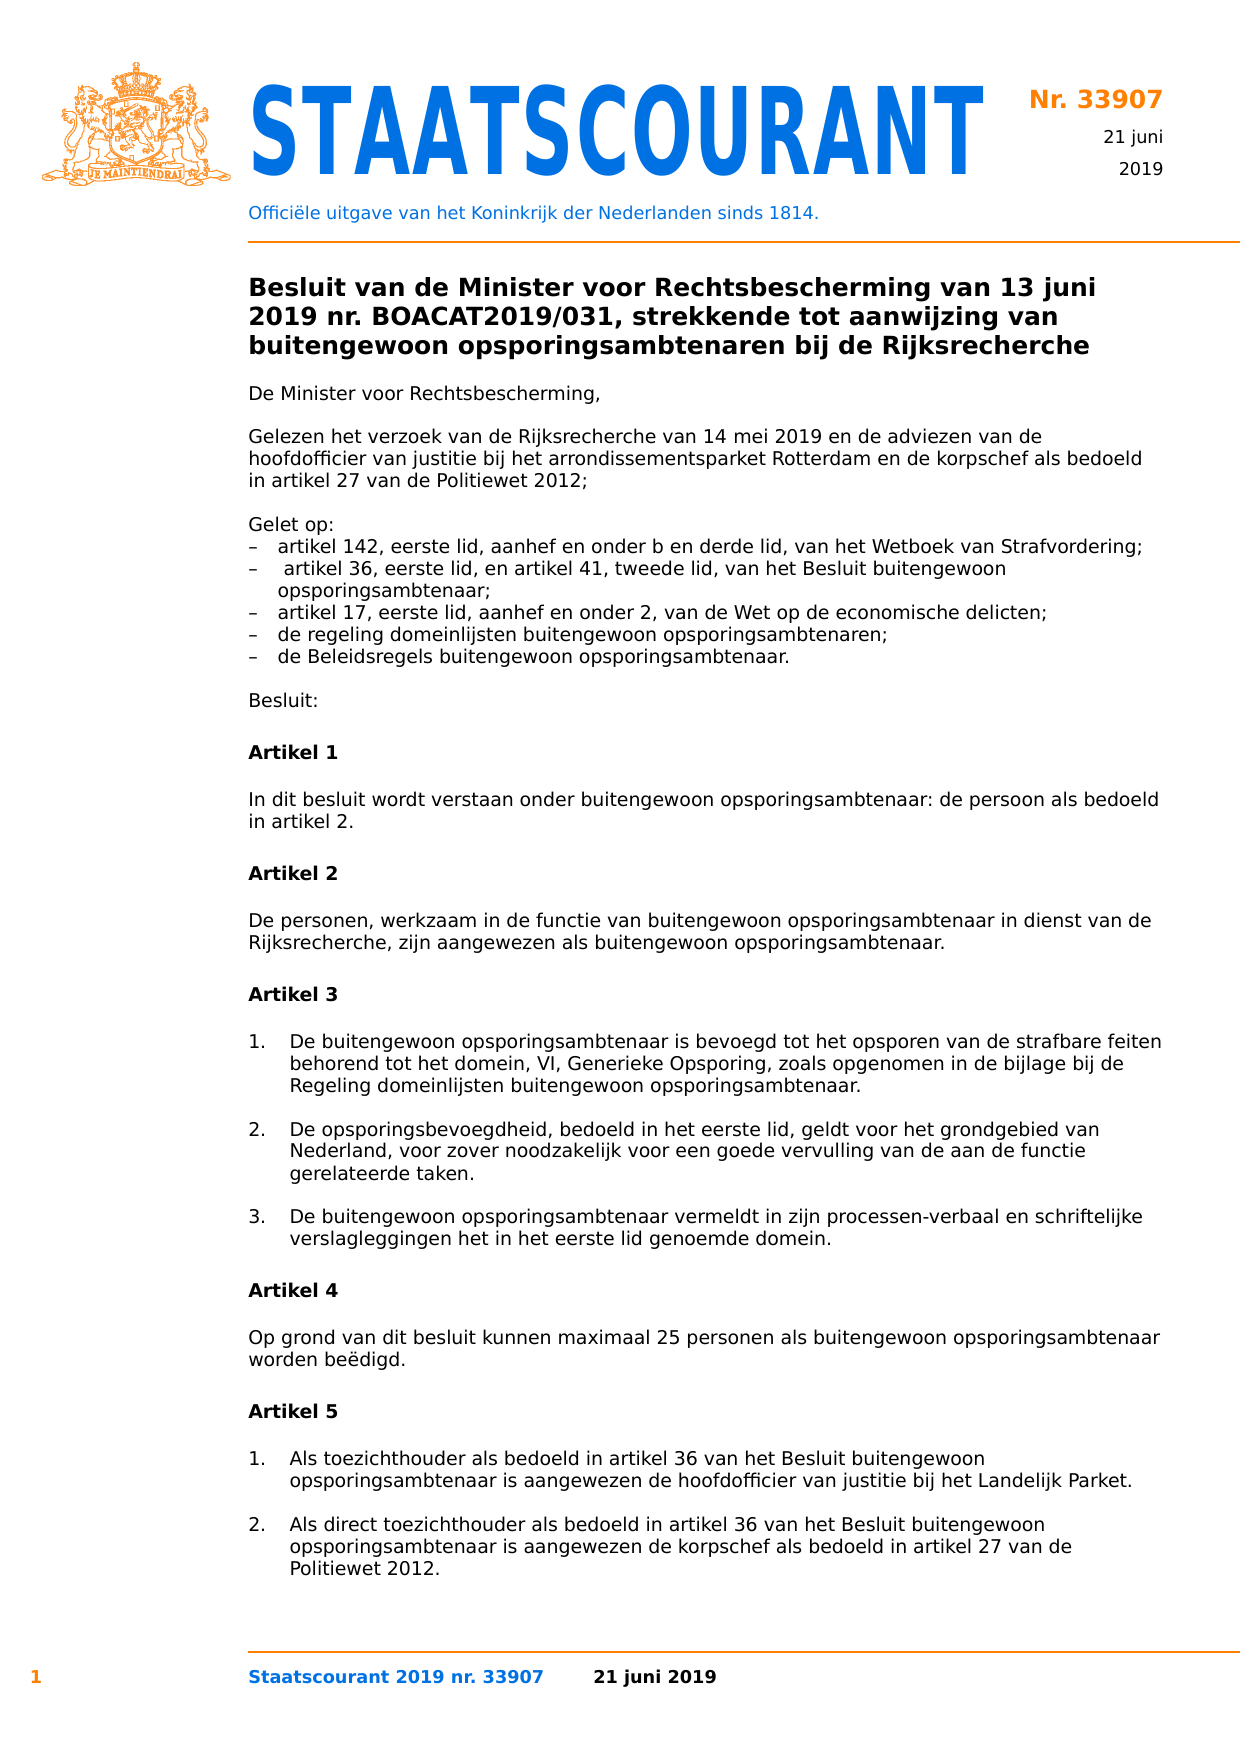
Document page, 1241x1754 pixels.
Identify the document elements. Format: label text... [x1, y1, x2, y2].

table_cell 2019 [998, 153, 1240, 203]
subtitle Artikel 4 [248, 1280, 1163, 1302]
table_cell 21 juni [998, 121, 1240, 153]
text 2. Als direct toezichthouder als bedoeld in artikel 36 van het Besluit buitengewoon opsporingsambtenaar is aangewezen de korpschef als bedoeld in artikel 27 van de Politiewet 2012. [248, 1514, 1163, 1580]
text In dit besluit wordt verstaan onder buitengewoon opsporingsambtenaar: de persoon als bedoeld in artikel 2. [248, 789, 1163, 833]
subtitle Artikel 3 [248, 984, 1163, 1006]
text 1. De buitengewoon opsporingsambtenaar is bevoegd tot het opsporen van de strafbare feiten behorend tot het domein, VI, Generieke Opsporing, zoals opgenomen in de bijlage bij de Regeling domeinlijsten buitengewoon opsporingsambtenaar. [248, 1031, 1163, 1097]
text Gelezen het verzoek van de Rijksrecherche van 14 mei 2019 en de adviezen van de hoofdofficier van justitie bij het arrondissementsparket Rotterdam en de korpschef als bedoeld in artikel 27 van de Politiewet 2012; [248, 426, 1163, 492]
text 3. De buitengewoon opsporingsambtenaar vermeldt in zijn processen-verbaal en schriftelijke verslagleggingen het in het eerste lid genoemde domein. [248, 1206, 1163, 1250]
text 1. Als toezichthouder als bedoeld in artikel 36 van het Besluit buitengewoon opsporingsambtenaar is aangewezen de hoofdofficier van justitie bij het Landelijk Parket. [248, 1448, 1163, 1492]
text Besluit: [248, 690, 1163, 712]
subtitle Artikel 1 [248, 742, 1163, 764]
picture [41, 62, 231, 186]
table_header [25, 62, 248, 241]
text – de regeling domeinlijsten buitengewoon opsporingsambtenaren; [248, 624, 1163, 646]
table_header STAATSCOURANT [248, 62, 998, 203]
text Gelet op: [248, 514, 1163, 536]
text Op grond van dit besluit kunnen maximaal 25 personen als buitengewoon opsporingsambtenaar worden beëdigd. [248, 1327, 1163, 1371]
text – artikel 36, eerste lid, en artikel 41, tweede lid, van het Besluit buitengewoon opsporingsambtenaar; [248, 558, 1163, 602]
text De Minister voor Rechtsbescherming, [248, 382, 1163, 404]
text – artikel 142, eerste lid, aanhef en onder b en derde lid, van het Wetboek van Strafvordering; [248, 536, 1163, 558]
table_header Nr. 33907 [998, 62, 1240, 121]
text – de Beleidsregels buitengewoon opsporingsambtenaar. [248, 646, 1163, 668]
subtitle Besluit van de Minister voor Rechtsbescherming van 13 juni 2019 nr. BOACAT2019/031, strekkende tot aanwijzing van buitengewoon opsporingsambtenaren bij de Rijksrecherche [248, 273, 1163, 361]
text – artikel 17, eerste lid, aanhef en onder 2, van de Wet op de economische delicten; [248, 602, 1163, 624]
table_cell Officiële uitgave van het Koninkrijk der Nederlanden sinds 1814. [248, 203, 1240, 241]
text De personen, werkzaam in de functie van buitengewoon opsporingsambtenaar in dienst van de Rijksrecherche, zijn aangewezen als buitengewoon opsporingsambtenaar. [248, 910, 1163, 954]
text 2. De opsporingsbevoegdheid, bedoeld in het eerste lid, geldt voor het grondgebied van Nederland, voor zover noodzakelijk voor een goede vervulling van de aan de functie gerelateerde taken. [248, 1118, 1163, 1184]
subtitle Artikel 2 [248, 863, 1163, 885]
subtitle Artikel 5 [248, 1401, 1163, 1423]
